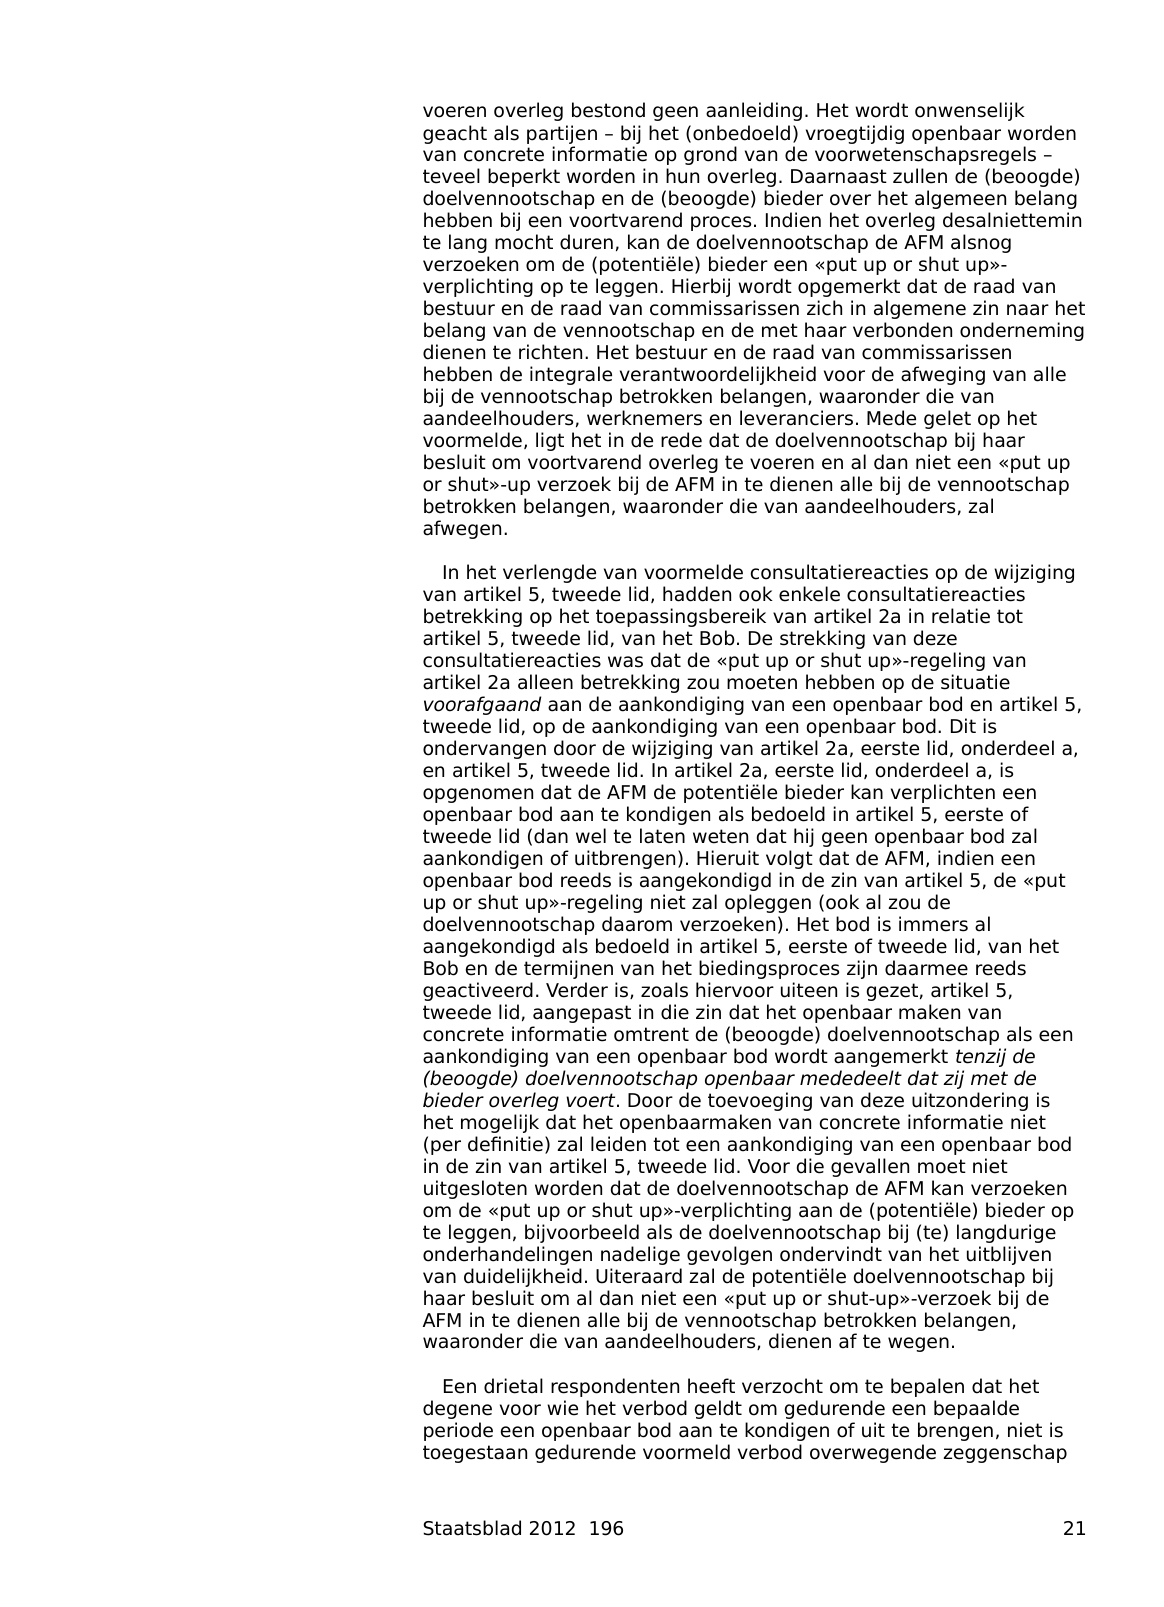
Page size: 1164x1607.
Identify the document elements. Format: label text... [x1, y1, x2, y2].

text Een drietal respondenten heeft verzocht om te bepalen dat het degene voor wie het verbod geldt om gedurende een bepaalde periode een openbaar bod aan te kondigen of uit te brengen, niet is toegestaan gedurende voormeld verbod overwegende zeggenschap [422, 1376, 1087, 1463]
text In het verlengde van voormelde consultatiereacties op de wijziging van artikel 5, tweede lid, hadden ook enkele consultatiereacties betrekking op het toepassingsbereik van artikel 2a in relatie tot artikel 5, tweede lid, van het Bob. De strekking van deze consultatiereacties was dat de «put up or shut up»-regeling van artikel 2a alleen betrekking zou moeten hebben op de situatie voorafgaand aan de aankondiging van een openbaar bod en artikel 5, tweede lid, op de aankondiging van een openbaar bod. Dit is ondervangen door de wijziging van artikel 2a, eerste lid, onderdeel a, en artikel 5, tweede lid. In artikel 2a, eerste lid, onderdeel a, is opgenomen dat de AFM de potentiële bieder kan verplichten een openbaar bod aan te kondigen als bedoeld in artikel 5, eerste of tweede lid (dan wel te laten weten dat hij geen openbaar bod zal aankondigen of uitbrengen). Hieruit volgt dat de AFM, indien een openbaar bod reeds is aangekondigd in de zin van artikel 5, de «put up or shut up»-regeling niet zal opleggen (ook al zou de doelvennootschap daarom verzoeken). Het bod is immers al aangekondigd als bedoeld in artikel 5, eerste of tweede lid, van het Bob en de termijnen van het biedingsproces zijn daarmee reeds geactiveerd. Verder is, zoals hiervoor uiteen is gezet, artikel 5, tweede lid, aangepast in die zin dat het openbaar maken van concrete informatie omtrent de (beoogde) doelvennootschap als een aankondiging van een openbaar bod wordt aangemerkt tenzij de (beoogde) doelvennootschap openbaar mededeelt dat zij met de bieder overleg voert. Door de toevoeging van deze uitzondering is het mogelijk dat het openbaarmaken van concrete informatie niet (per definitie) zal leiden tot een aankondiging van een openbaar bod in de zin van artikel 5, tweede lid. Voor die gevallen moet niet uitgesloten worden dat de doelvennootschap de AFM kan verzoeken om de «put up or shut up»-verplichting aan de (potentiële) bieder op te leggen, bijvoorbeeld als de doelvennootschap bij (te) langdurige onderhandelingen nadelige gevolgen ondervindt van het uitblijven van duidelijkheid. Uiteraard zal de potentiële doelvennootschap bij haar besluit om al dan niet een «put up or shut-up»-verzoek bij de AFM in te dienen alle bij de vennootschap betrokken belangen, waaronder die van aandeelhouders, dienen af te wegen. [422, 562, 1087, 1353]
text voeren overleg bestond geen aanleiding. Het wordt onwenselijk geacht als partijen – bij het (onbedoeld) vroegtijdig openbaar worden van concrete informatie op grond van de voorwetenschapsregels – teveel beperkt worden in hun overleg. Daarnaast zullen de (beoogde) doelvennootschap en de (beoogde) bieder over het algemeen belang hebben bij een voortvarend proces. Indien het overleg desalniettemin te lang mocht duren, kan de doelvennootschap de AFM alsnog verzoeken om de (potentiële) bieder een «put up or shut up»-verplichting op te leggen. Hierbij wordt opgemerkt dat de raad van bestuur en de raad van commissarissen zich in algemene zin naar het belang van de vennootschap en de met haar verbonden onderneming dienen te richten. Het bestuur en de raad van commissarissen hebben de integrale verantwoordelijkheid voor de afweging van alle bij de vennootschap betrokken belangen, waaronder die van aandeelhouders, werknemers en leveranciers. Mede gelet op het voormelde, ligt het in de rede dat de doelvennootschap bij haar besluit om voortvarend overleg te voeren en al dan niet een «put up or shut»-up verzoek bij de AFM in te dienen alle bij de vennootschap betrokken belangen, waaronder die van aandeelhouders, zal afwegen. [422, 100, 1087, 540]
